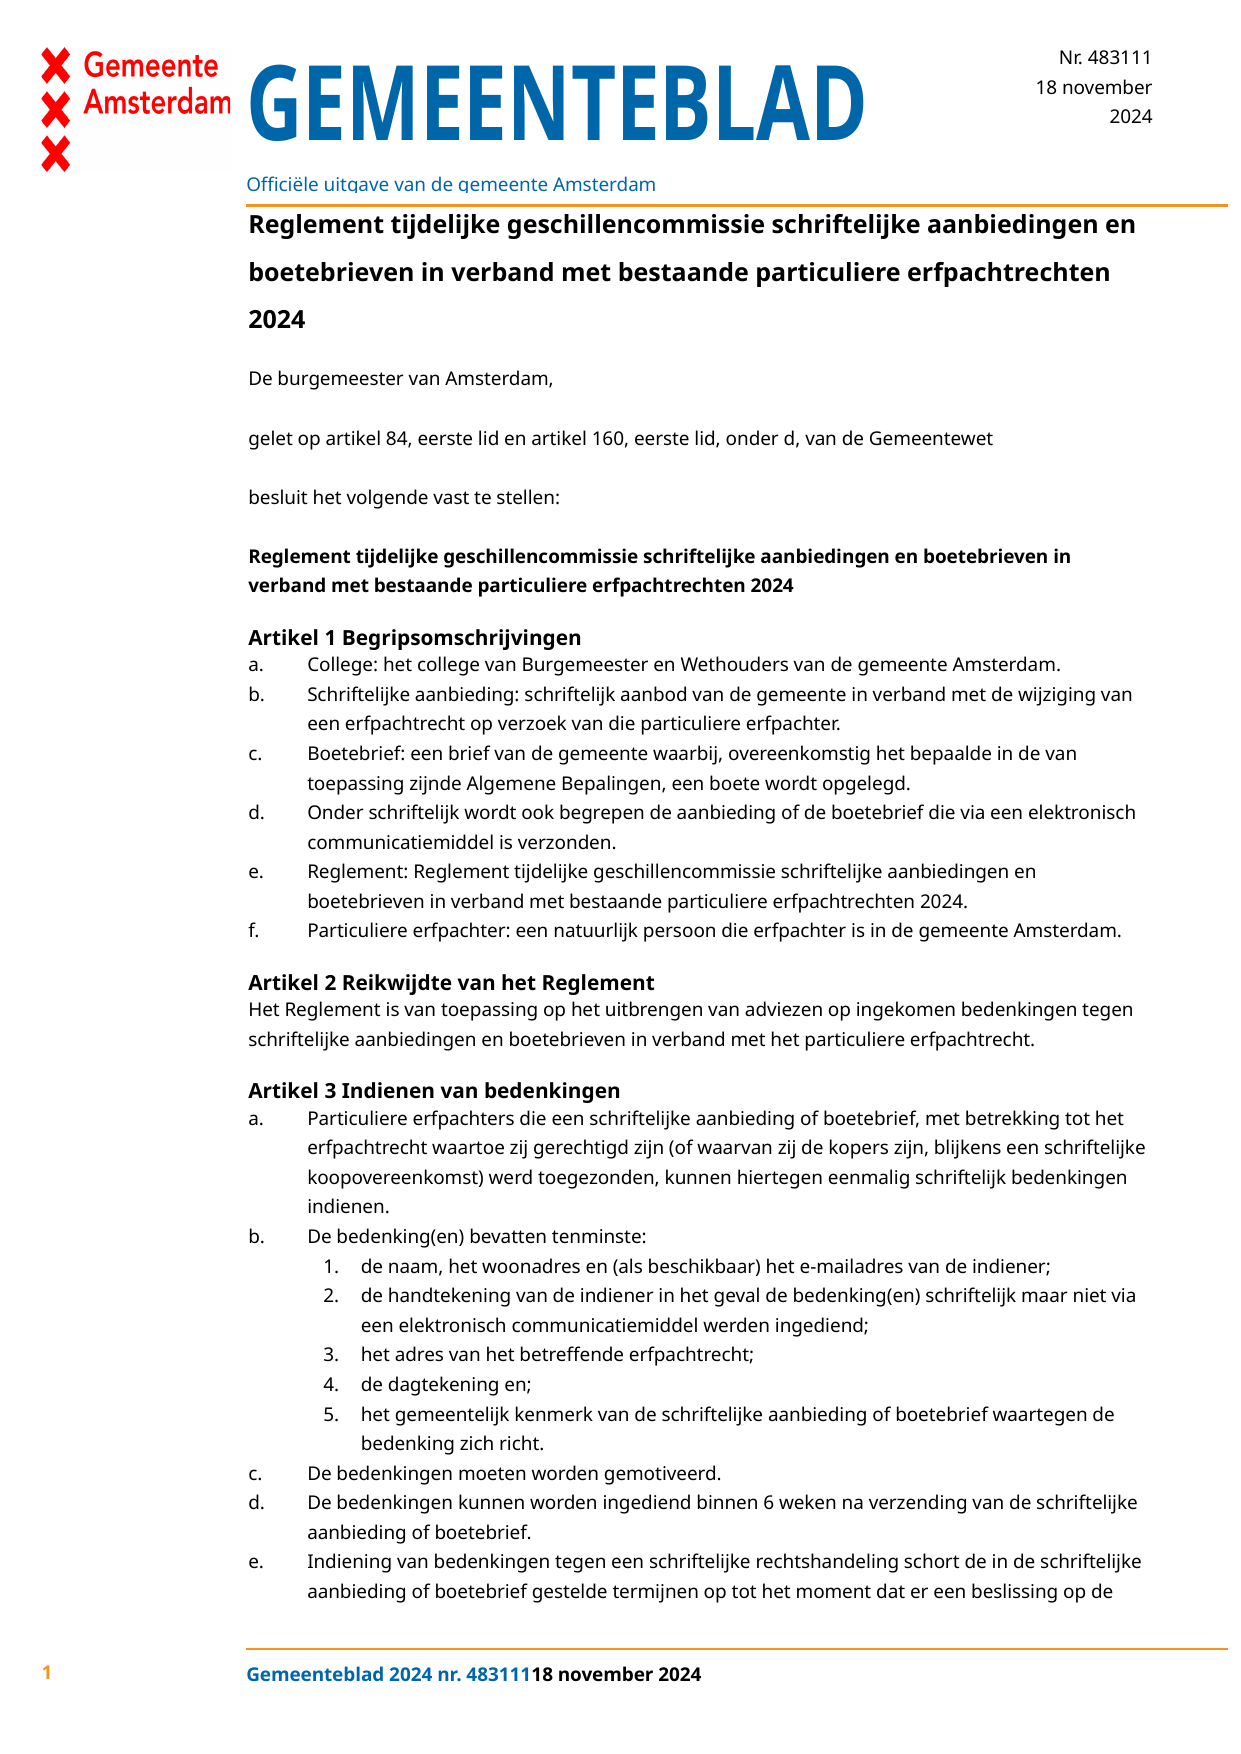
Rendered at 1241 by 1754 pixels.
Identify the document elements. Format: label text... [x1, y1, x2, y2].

text Reglement tijdelijke geschillencommissie schriftelijke aanbiedingen en boetebrieven in verband met bestaande particuliere erfpachtrechten 2024 [248, 207, 1152, 336]
text De burgemeester van Amsterdam, [248, 366, 1152, 391]
list College: het college van Burgemeester en Wethouders van de gemeente Amsterdam. [248, 651, 1152, 677]
list Reglement: Reglement tijdelijke geschillencommissie schriftelijke aanbiedingen en boetebrieven in verband met bestaande particuliere erfpachtrechten 2024. [248, 858, 1152, 914]
text gelet op artikel 84, eerste lid en artikel 160, eerste lid, onder d, van de Gemeentewet [248, 425, 1152, 450]
list de handtekening van de indiener in het geval de bedenking(en) schriftelijk maar niet via een elektronisch communicatiemiddel werden ingediend; [323, 1282, 1152, 1338]
text Het Reglement is van toepassing op het uitbrengen van adviezen op ingekomen bedenkingen tegen schriftelijke aanbiedingen en boetebrieven in verband met het particuliere erfpachtrecht. [248, 997, 1152, 1052]
list Particuliere erfpachters die een schriftelijke aanbieding of boetebrief, met betrekking tot het erfpachtrecht waartoe zij gerechtigd zijn (of waarvan zij de kopers zijn, blijkens een schriftelijke koopovereenkomst) werd toegezonden, kunnen hiertegen eenmalig schriftelijk bedenkingen indienen. [248, 1105, 1152, 1219]
text Reglement tijdelijke geschillencommissie schriftelijke aanbiedingen en boetebrieven in verband met bestaande particuliere erfpachtrechten 2024 [248, 543, 1152, 598]
list Particuliere erfpachter: een natuurlijk persoon die erfpachter is in de gemeente Amsterdam. [248, 918, 1152, 943]
list Onder schriftelijk wordt ook begrepen de aanbieding of de boetebrief die via een elektronisch communicatiemiddel is verzonden. [248, 799, 1152, 855]
text Artikel 1 Begripsomschrijvingen [248, 623, 1152, 651]
list Indiening van bedenkingen tegen een schriftelijke rechtshandeling schort de in de schriftelijke aanbieding of boetebrief gestelde termijnen op tot het moment dat er een beslissing op de [248, 1549, 1152, 1604]
list De bedenking(en) bevatten tenminste: [248, 1223, 1152, 1249]
list De bedenkingen moeten worden gemotiveerd. [248, 1460, 1152, 1486]
list de naam, het woonadres en (als beschikbaar) het e-mailadres van de indiener; [323, 1253, 1152, 1279]
text besluit het volgende vast te stellen: [248, 484, 1152, 509]
list het gemeentelijk kenmerk van de schriftelijke aanbieding of boetebrief waartegen de bedenking zich richt. [323, 1401, 1152, 1456]
list de dagtekening en; [323, 1371, 1152, 1397]
picture [41, 47, 231, 172]
list Schriftelijke aanbieding: schriftelijk aanbod van de gemeente in verband met de wijziging van een erfpachtrecht op verzoek van die particuliere erfpachter. [248, 681, 1152, 736]
text Artikel 2 Reikwijdte van het Reglement [248, 968, 1152, 997]
list Boetebrief: een brief van de gemeente waarbij, overeenkomstig het bepaalde in de van toepassing zijnde Algemene Bepalingen, een boete wordt opgelegd. [248, 740, 1152, 796]
text Artikel 3 Indienen van bedenkingen [248, 1077, 1152, 1105]
list De bedenkingen kunnen worden ingediend binnen 6 weken na verzending van de schriftelijke aanbieding of boetebrief. [248, 1489, 1152, 1545]
list het adres van het betreffende erfpachtrecht; [323, 1342, 1152, 1367]
